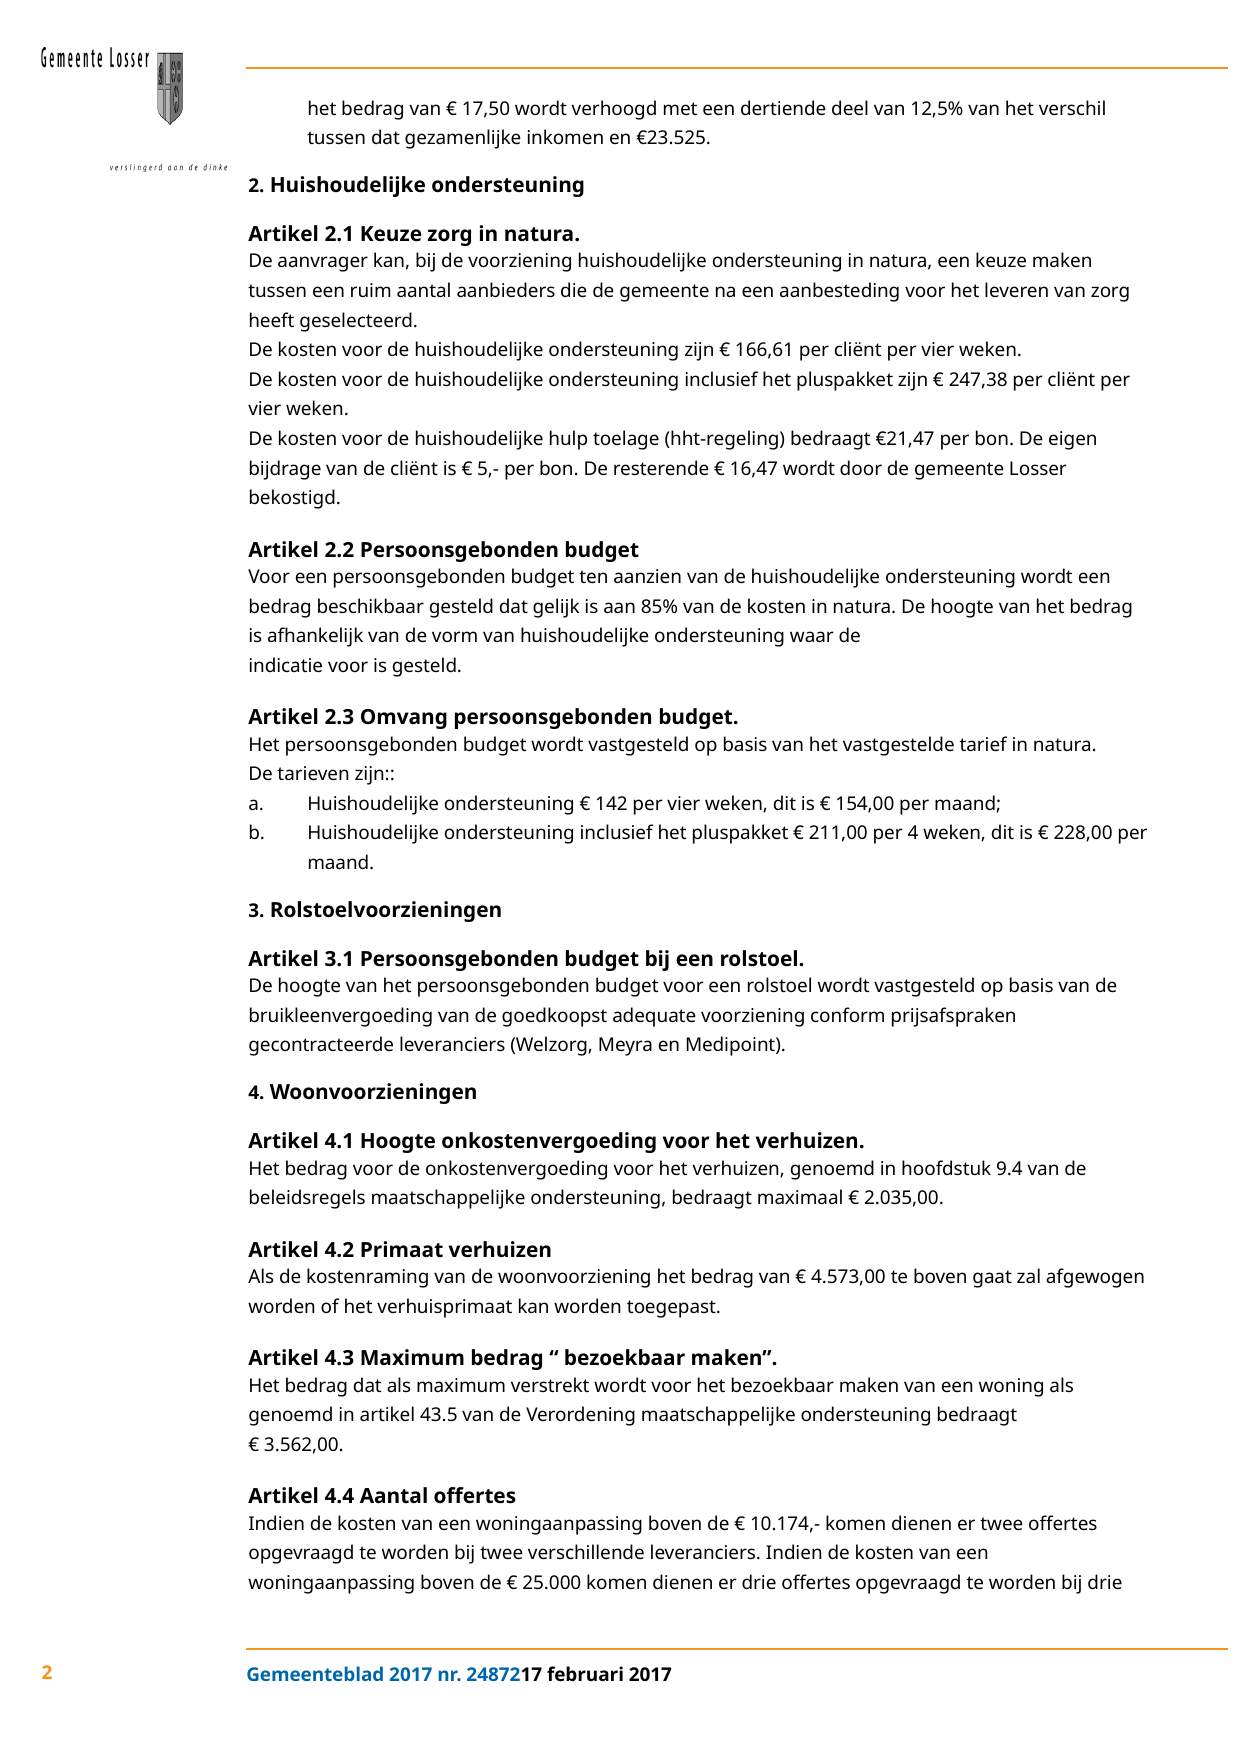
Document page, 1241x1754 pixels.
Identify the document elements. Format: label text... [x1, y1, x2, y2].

text Het bedrag voor de onkostenvergoeding voor het verhuizen, genoemd in hoofdstuk 9.4 van de beleidsregels maatschappelijke ondersteuning, bedraagt maximaal € 2.035,00. [248, 1155, 1152, 1210]
text De kosten voor de huishoudelijke ondersteuning zijn € 166,61 per cliënt per vier weken. [248, 336, 1152, 362]
text Voor een persoonsgebonden budget ten aanzien van de huishoudelijke ondersteuning wordt een bedrag beschikbaar gesteld dat gelijk is aan 85% van de kosten in natura. De hoogte van het bedrag is afhankelijk van de vorm van huishoudelijke ondersteuning waar de [248, 563, 1152, 648]
list Huishoudelijke ondersteuning inclusief het pluspakket € 211,00 per 4 weken, dit is € 228,00 per maand. [248, 819, 1152, 875]
list het bedrag van € 17,50 wordt verhoogd met een dertiende deel van 12,5% van het verschil tussen dat gezamenlijke inkomen en €23.525. [248, 95, 1152, 150]
text 2. Huishoudelijke ondersteuning [248, 170, 1152, 198]
text De tarieven zijn:: [248, 760, 1152, 786]
text De kosten voor de huishoudelijke hulp toelage (hht-regeling) bedraagt €21,47 per bon. De eigen bijdrage van de cliënt is € 5,- per bon. De resterende € 16,47 wordt door de gemeente Losser bekostigd. [248, 425, 1152, 510]
text Artikel 4.4 Aantal offertes [248, 1481, 1152, 1510]
text Als de kostenraming van de woonvoorziening het bedrag van € 4.573,00 te boven gaat zal afgewogen worden of het verhuisprimaat kan worden toegepast. [248, 1263, 1152, 1319]
text Artikel 4.1 Hoogte onkostenvergoeding voor het verhuizen. [248, 1127, 1152, 1155]
text Artikel 2.3 Omvang persoonsgebonden budget. [248, 702, 1152, 731]
list Huishoudelijke ondersteuning € 142 per vier weken, dit is € 154,00 per maand; [248, 790, 1152, 816]
text 3. Rolstoelvoorzieningen [248, 895, 1152, 923]
text Het persoonsgebonden budget wordt vastgesteld op basis van het vastgestelde tarief in natura. [248, 731, 1152, 757]
text De kosten voor de huishoudelijke ondersteuning inclusief het pluspakket zijn € 247,38 per cliënt per vier weken. [248, 366, 1152, 421]
text De hoogte van het persoonsgebonden budget voor een rolstoel wordt vastgesteld op basis van de bruikleenvergoeding van de goedkoopst adequate voorziening conform prijsafspraken gecontracteerde leveranciers (Welzorg, Meyra en Medipoint). [248, 972, 1152, 1057]
text € 3.562,00. [248, 1431, 1152, 1457]
text Artikel 3.1 Persoonsgebonden budget bij een rolstoel. [248, 944, 1152, 972]
text 4. Woonvoorzieningen [248, 1077, 1152, 1106]
text Artikel 2.2 Persoonsgebonden budget [248, 535, 1152, 563]
picture [41, 47, 231, 172]
text De aanvrager kan, bij de voorziening huishoudelijke ondersteuning in natura, een keuze maken tussen een ruim aantal aanbieders die de gemeente na een aanbesteding voor het leveren van zorg heeft geselecteerd. [248, 248, 1152, 333]
text Het bedrag dat als maximum verstrekt wordt voor het bezoekbaar maken van een woning als genoemd in artikel 43.5 van de Verordening maatschappelijke ondersteuning bedraagt [248, 1372, 1152, 1427]
text Artikel 4.3 Maximum bedrag “ bezoekbaar maken”. [248, 1343, 1152, 1372]
text Artikel 2.1 Keuze zorg in natura. [248, 219, 1152, 248]
text Indien de kosten van een woningaanpassing boven de € 10.174,- komen dienen er twee offertes opgevraagd te worden bij twee verschillende leveranciers. Indien de kosten van een woningaanpassing boven de € 25.000 komen dienen er drie offertes opgevraagd te worden bij drie [248, 1510, 1152, 1595]
text indicatie voor is gesteld. [248, 652, 1152, 678]
text Artikel 4.2 Primaat verhuizen [248, 1235, 1152, 1263]
